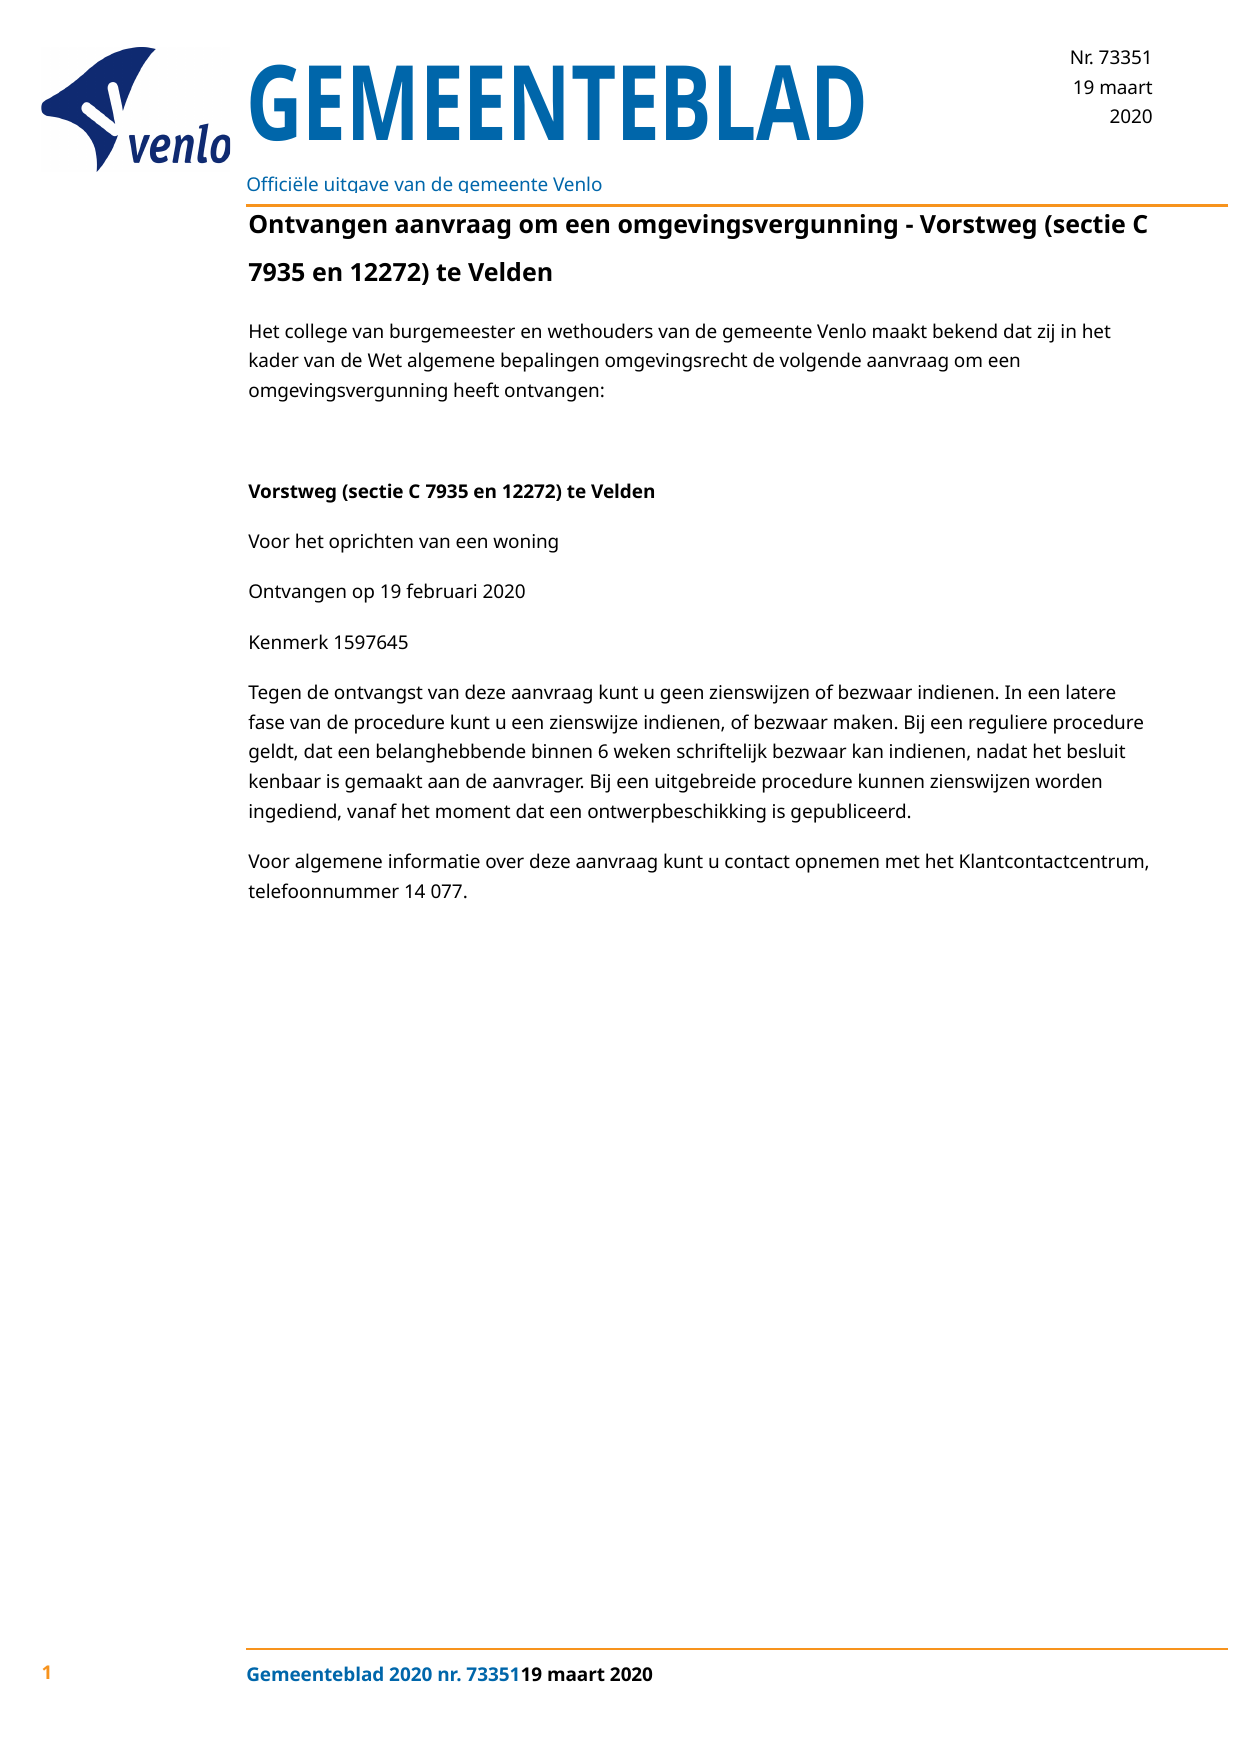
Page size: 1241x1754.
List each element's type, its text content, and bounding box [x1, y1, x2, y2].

text Het college van burgemeester en wethouders van de gemeente Venlo maakt bekend dat zij in het kader van de Wet algemene bepalingen omgevingsrecht de volgende aanvraag om een omgevingsvergunning heeft ontvangen: [248, 318, 1152, 403]
text Ontvangen aanvraag om een omgevingsvergunning - Vorstweg (sectie C 7935 en 12272) te Velden [248, 207, 1152, 288]
text Voor het oprichten van een woning [248, 528, 1152, 554]
text Tegen de ontvangst van deze aanvraag kunt u geen zienswijzen of bezwaar indienen. In een latere fase van de procedure kunt u een zienswijze indienen, of bezwaar maken. Bij een reguliere procedure geldt, dat een belanghebbende binnen 6 weken schriftelijk bezwaar kan indienen, nadat het besluit kenbaar is gemaakt aan de aanvrager. Bij een uitgebreide procedure kunnen zienswijzen worden ingediend, vanaf het moment dat een ontwerpbeschikking is gepubliceerd. [248, 679, 1152, 824]
text Ontvangen op 19 februari 2020 [248, 579, 1152, 604]
text Kenmerk 1597645 [248, 629, 1152, 655]
picture [41, 47, 231, 172]
text Voor algemene informatie over deze aanvraag kunt u contact opnemen met het Klantcontactcentrum, telefoonnummer 14 077. [248, 848, 1152, 904]
text Vorstweg (sectie C 7935 en 12272) te Velden [248, 478, 1152, 504]
